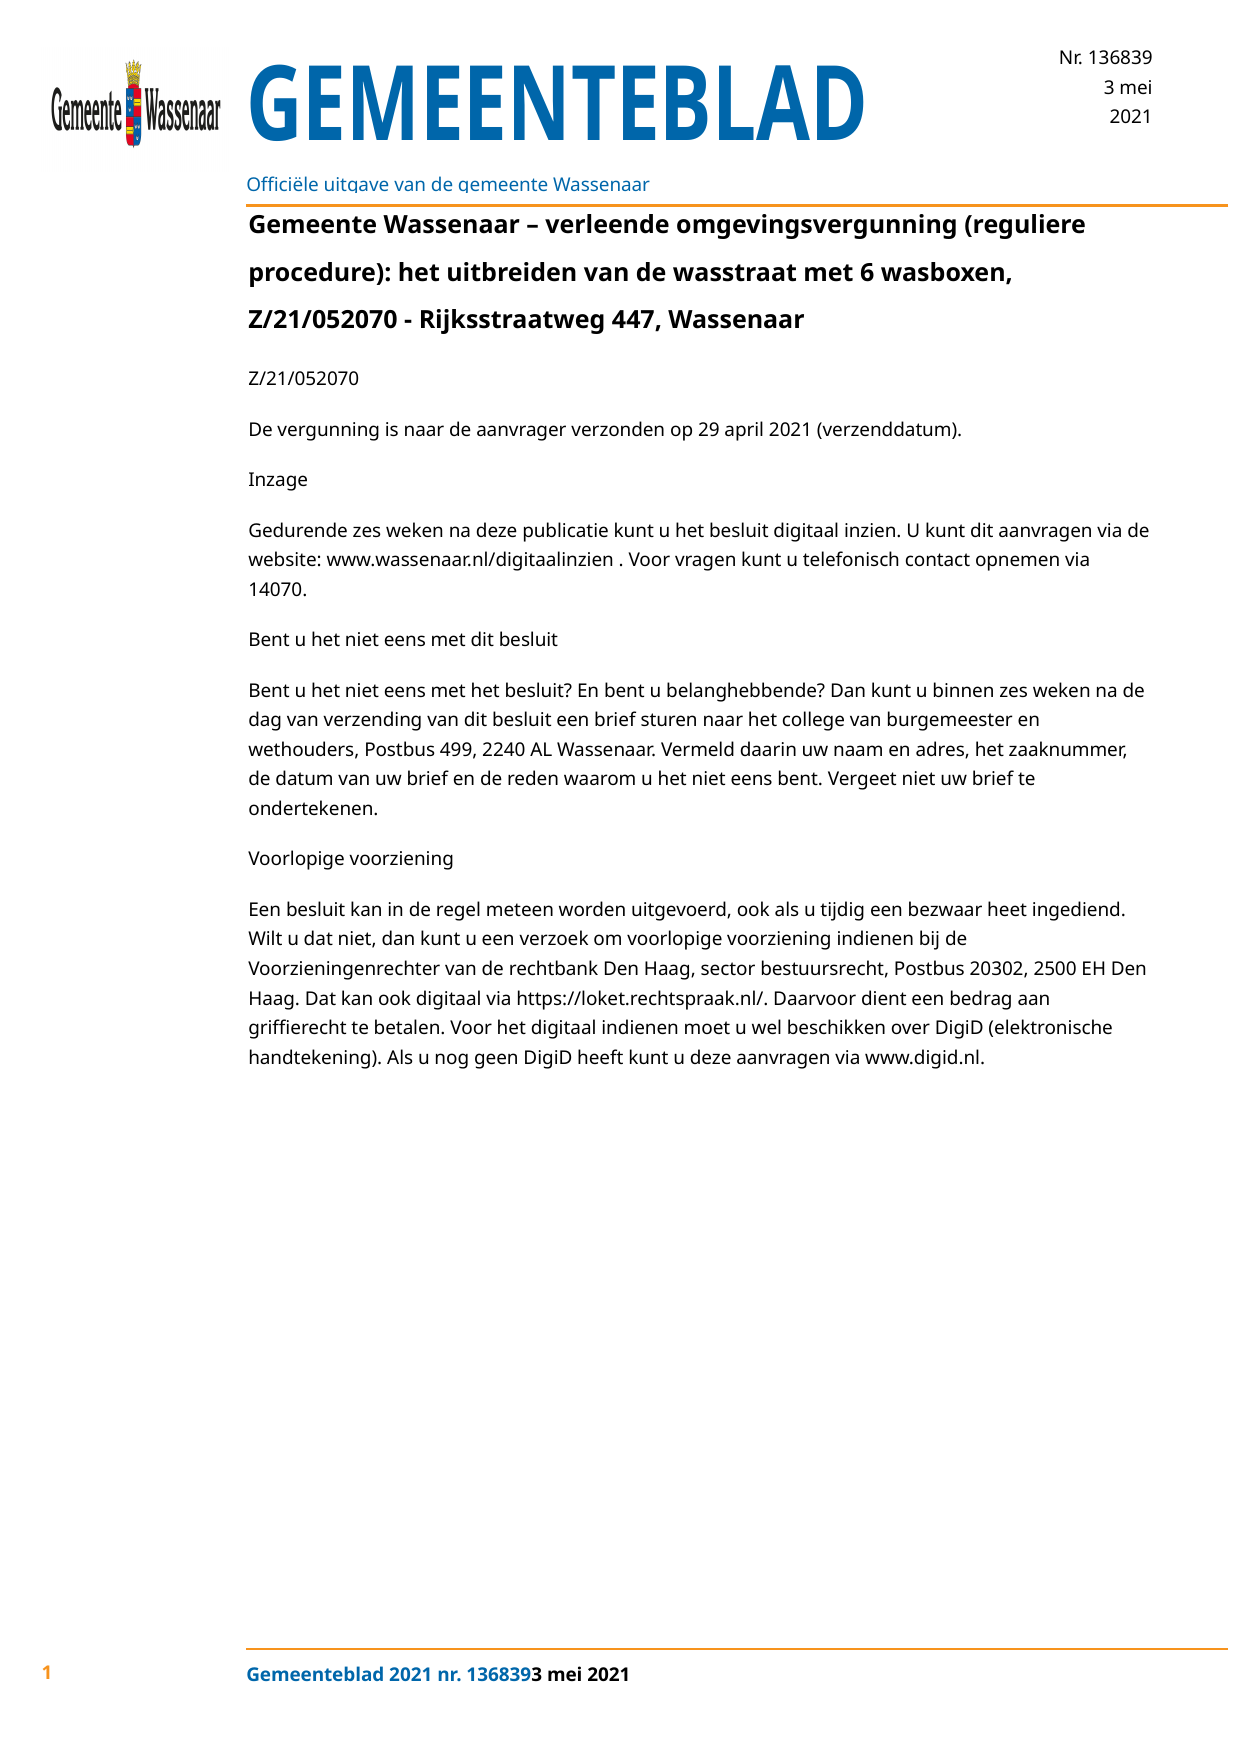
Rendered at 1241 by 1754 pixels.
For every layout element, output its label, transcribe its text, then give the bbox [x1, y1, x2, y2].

text Gedurende zes weken na deze publicatie kunt u het besluit digitaal inzien. U kunt dit aanvragen via de website: www.wassenaar.nl/digitaalinzien . Voor vragen kunt u telefonisch contact opnemen via 14070. [248, 517, 1152, 602]
text De vergunning is naar de aanvrager verzonden op 29 april 2021 (verzenddatum). [248, 416, 1152, 442]
text Gemeente Wassenaar – verleende omgevingsvergunning (reguliere procedure): het uitbreiden van de wasstraat met 6 wasboxen, Z/21/052070 - Rijksstraatweg 447, Wassenaar [248, 207, 1152, 336]
text Een besluit kan in de regel meteen worden uitgevoerd, ook als u tijdig een bezwaar heet ingediend. Wilt u dat niet, dan kunt u een verzoek om voorlopige voorziening indienen bij de Voorzieningenrechter van de rechtbank Den Haag, sector bestuursrecht, Postbus 20302, 2500 EH Den Haag. Dat kan ook digitaal via https://loket.rechtspraak.nl/. Daarvoor dient een bedrag aan griffierecht te betalen. Voor het digitaal indienen moet u wel beschikken over DigiD (elektronische handtekening). Als u nog geen DigiD heeft kunt u deze aanvragen via www.digid.nl. [248, 896, 1152, 1069]
picture [41, 47, 231, 172]
text Voorlopige voorziening [248, 846, 1152, 871]
text Inzage [248, 466, 1152, 492]
text Bent u het niet eens met dit besluit [248, 626, 1152, 652]
text Z/21/052070 [248, 366, 1152, 391]
text Bent u het niet eens met het besluit? En bent u belanghebbende? Dan kunt u binnen zes weken na de dag van verzending van dit besluit een brief sturen naar het college van burgemeester en wethouders, Postbus 499, 2240 AL Wassenaar. Vermeld daarin uw naam en adres, het zaaknummer, de datum van uw brief en de reden waarom u het niet eens bent. Vergeet niet uw brief te ondertekenen. [248, 677, 1152, 821]
